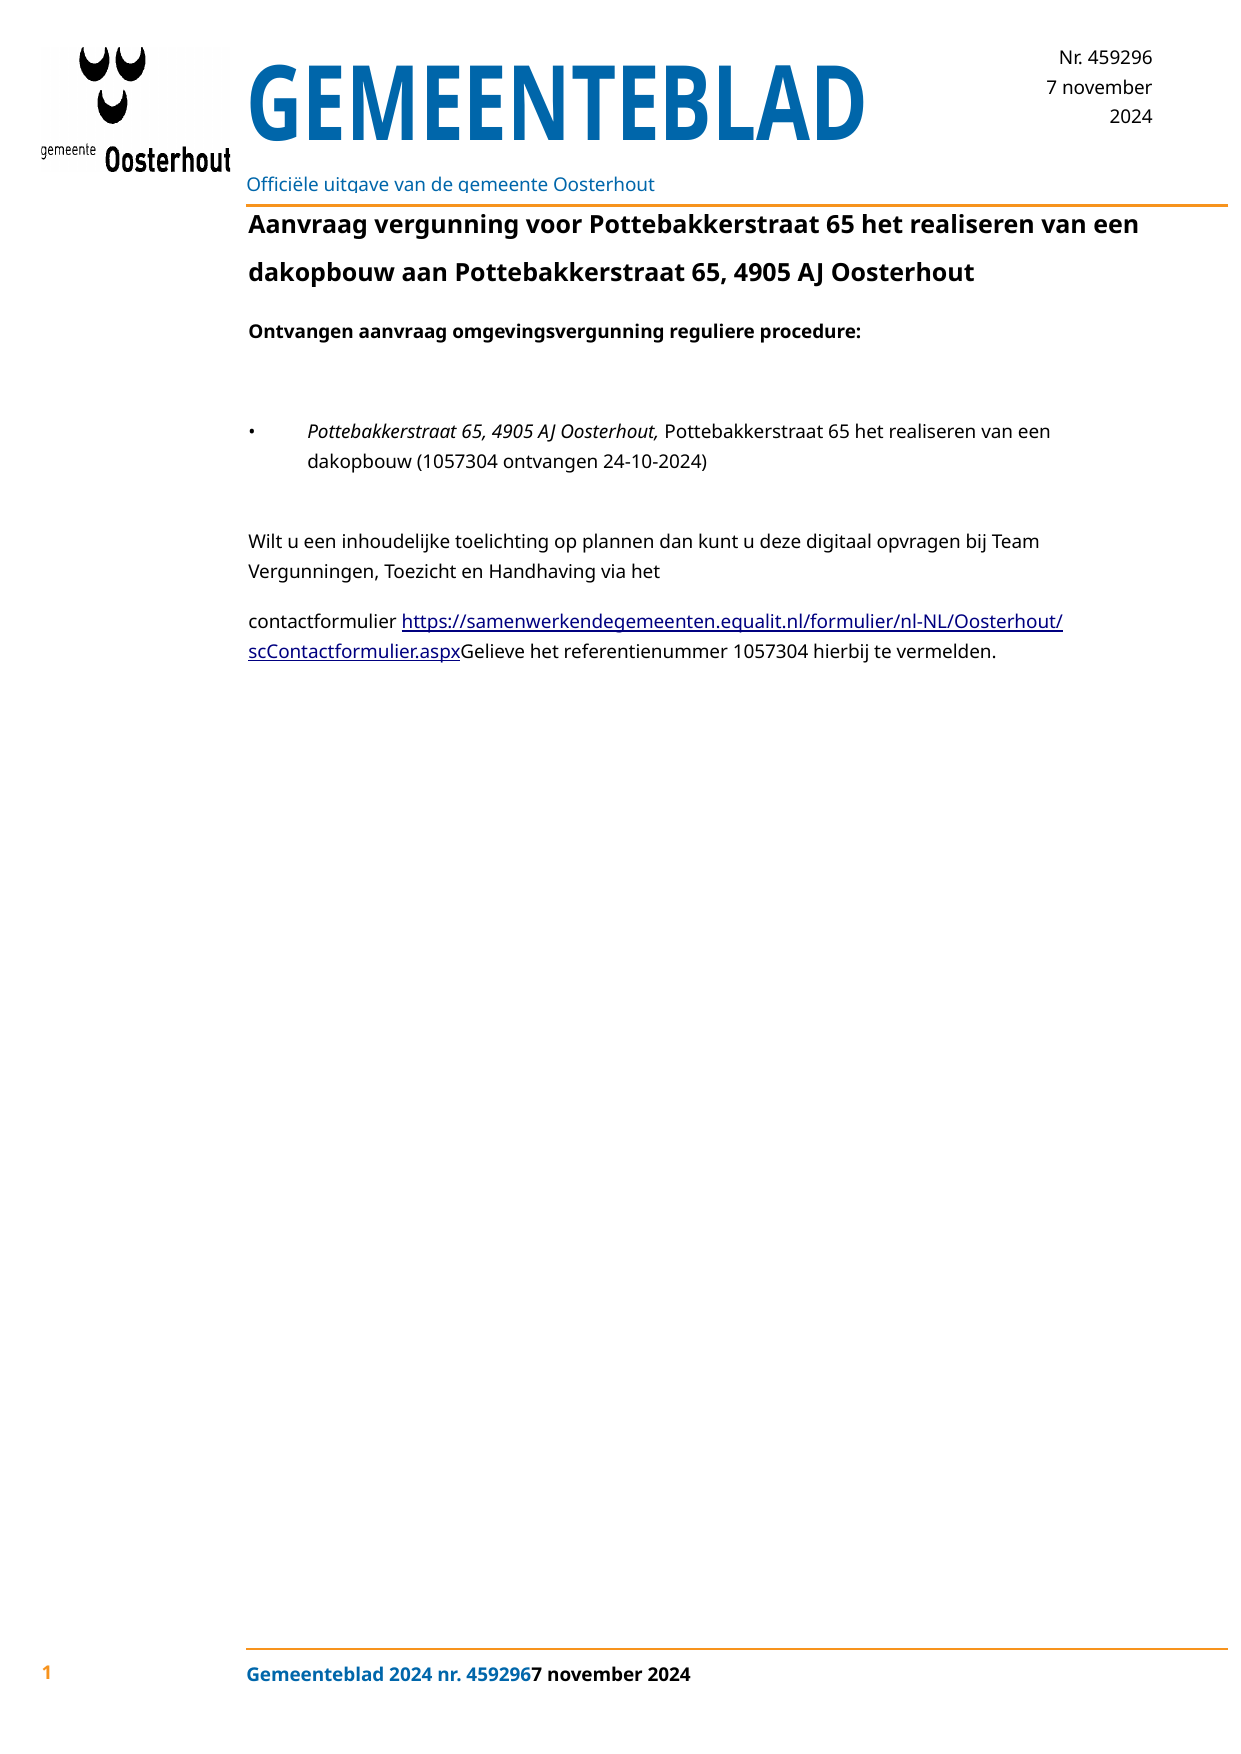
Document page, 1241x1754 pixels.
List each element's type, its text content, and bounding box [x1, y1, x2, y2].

list Pottebakkerstraat 65, 4905 AJ Oosterhout, Pottebakkerstraat 65 het realiseren van een dakopbouw (1057304 ontvangen 24-10-2024) [248, 419, 1152, 474]
text contactformulier https://samenwerkendegemeenten.equalit.nl/formulier/nl-NL/Oosterhout/scContactformulier.aspxGelieve het referentienummer 1057304 hierbij te vermelden. [248, 608, 1152, 664]
text Aanvraag vergunning voor Pottebakkerstraat 65 het realiseren van een dakopbouw aan Pottebakkerstraat 65, 4905 AJ Oosterhout [248, 207, 1152, 288]
text Ontvangen aanvraag omgevingsvergunning reguliere procedure: [248, 318, 1152, 344]
picture [41, 47, 231, 172]
text Wilt u een inhoudelijke toelichting op plannen dan kunt u deze digitaal opvragen bij Team Vergunningen, Toezicht en Handhaving via het [248, 528, 1152, 584]
